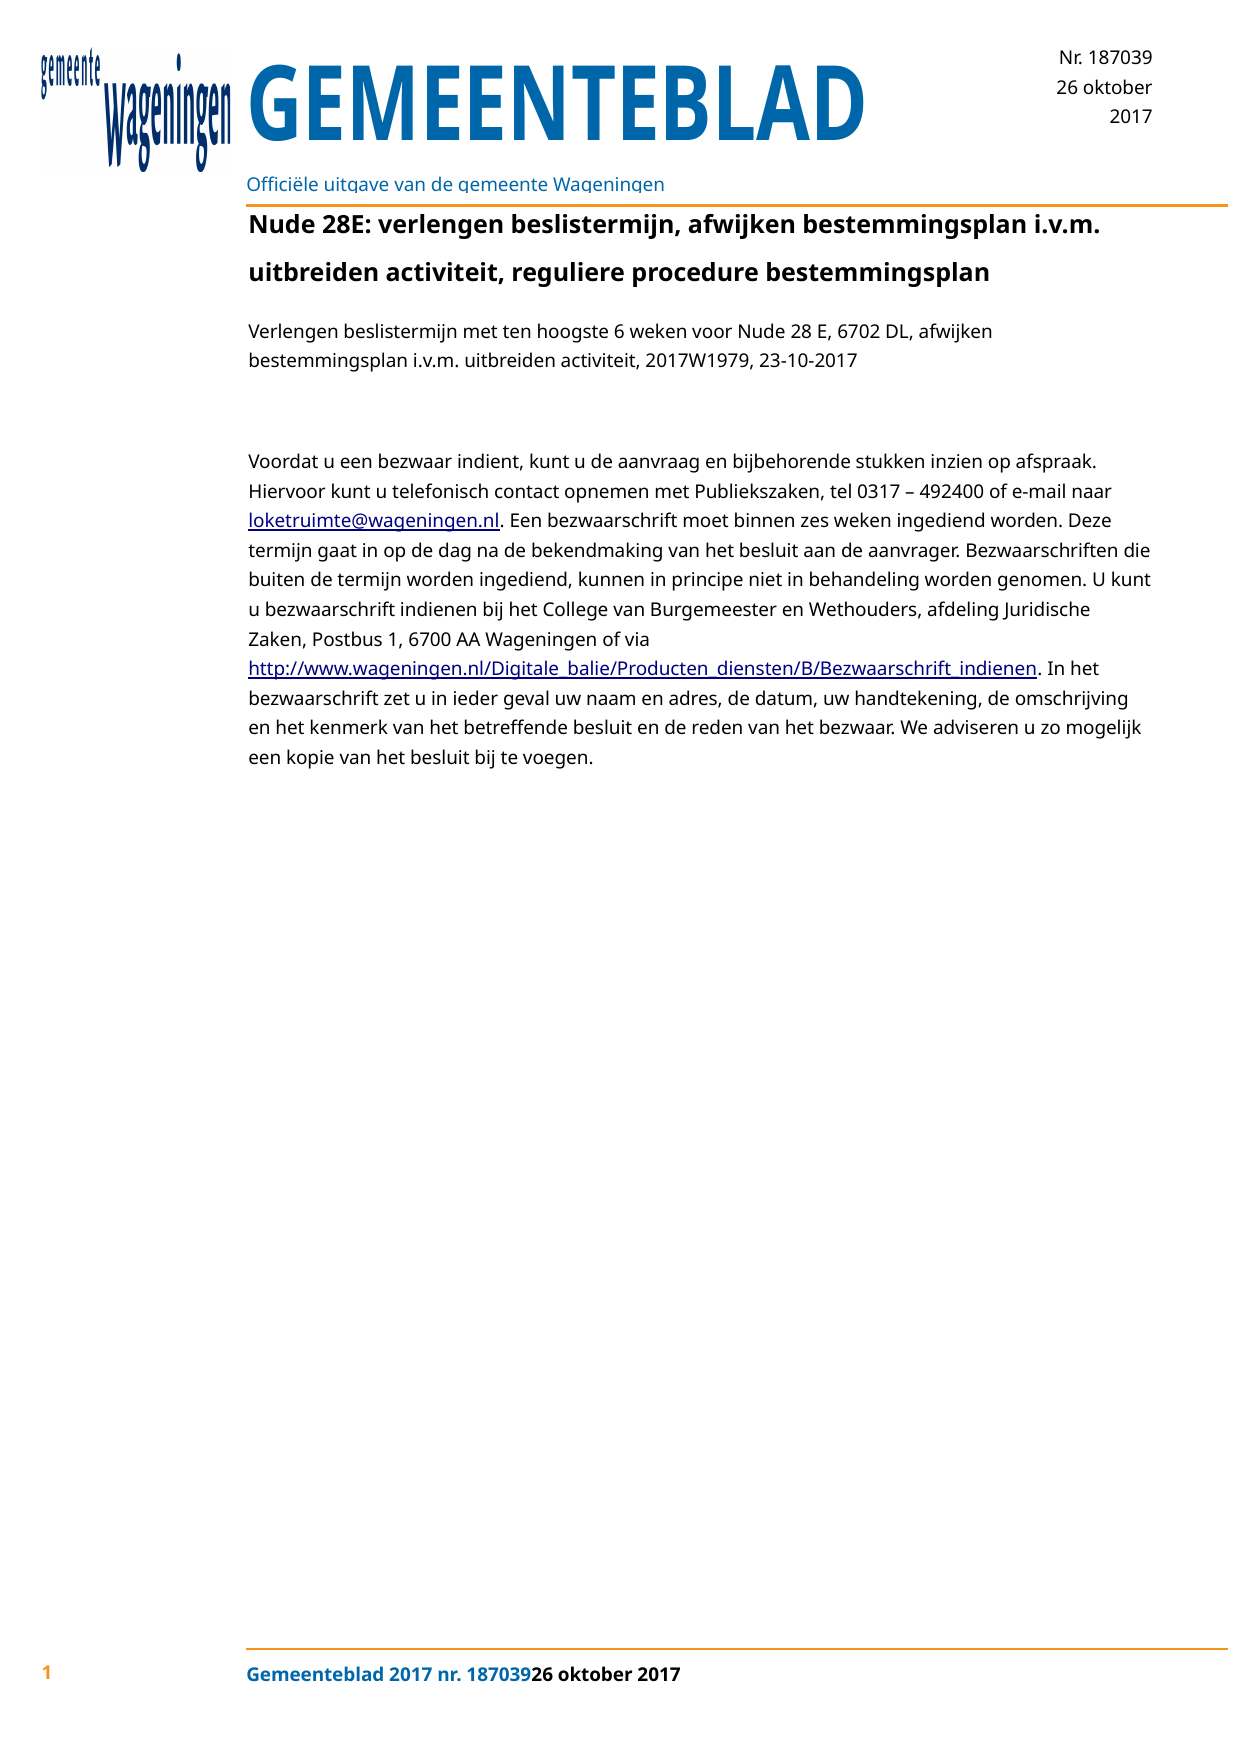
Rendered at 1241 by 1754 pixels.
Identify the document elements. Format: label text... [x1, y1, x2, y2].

text Voordat u een bezwaar indient, kunt u de aanvraag en bijbehorende stukken inzien op afspraak. Hiervoor kunt u telefonisch contact opnemen met Publiekszaken, tel 0317 – 492400 of e-mail naar loketruimte@wageningen.nl. Een bezwaarschrift moet binnen zes weken ingediend worden. Deze termijn gaat in op de dag na de bekendmaking van het besluit aan de aanvrager. Bezwaarschriften die buiten de termijn worden ingediend, kunnen in principe niet in behandeling worden genomen. U kunt u bezwaarschrift indienen bij het College van Burgemeester en Wethouders, afdeling Juridische Zaken, Postbus 1, 6700 AA Wageningen of via http://www.wageningen.nl/Digitale_balie/Producten_diensten/B/Bezwaarschrift_indienen. In het bezwaarschrift zet u in ieder geval uw naam en adres, de datum, uw handtekening, de omschrijving en het kenmerk van het betreffende besluit en de reden van het bezwaar. We adviseren u zo mogelijk een kopie van het besluit bij te voegen. [248, 448, 1152, 770]
text Nude 28E: verlengen beslistermijn, afwijken bestemmingsplan i.v.m. uitbreiden activiteit, reguliere procedure bestemmingsplan [248, 207, 1152, 288]
picture [41, 47, 231, 172]
text Verlengen beslistermijn met ten hoogste 6 weken voor Nude 28 E, 6702 DL, afwijken bestemmingsplan i.v.m. uitbreiden activiteit, 2017W1979, 23-10-2017 [248, 318, 1152, 373]
